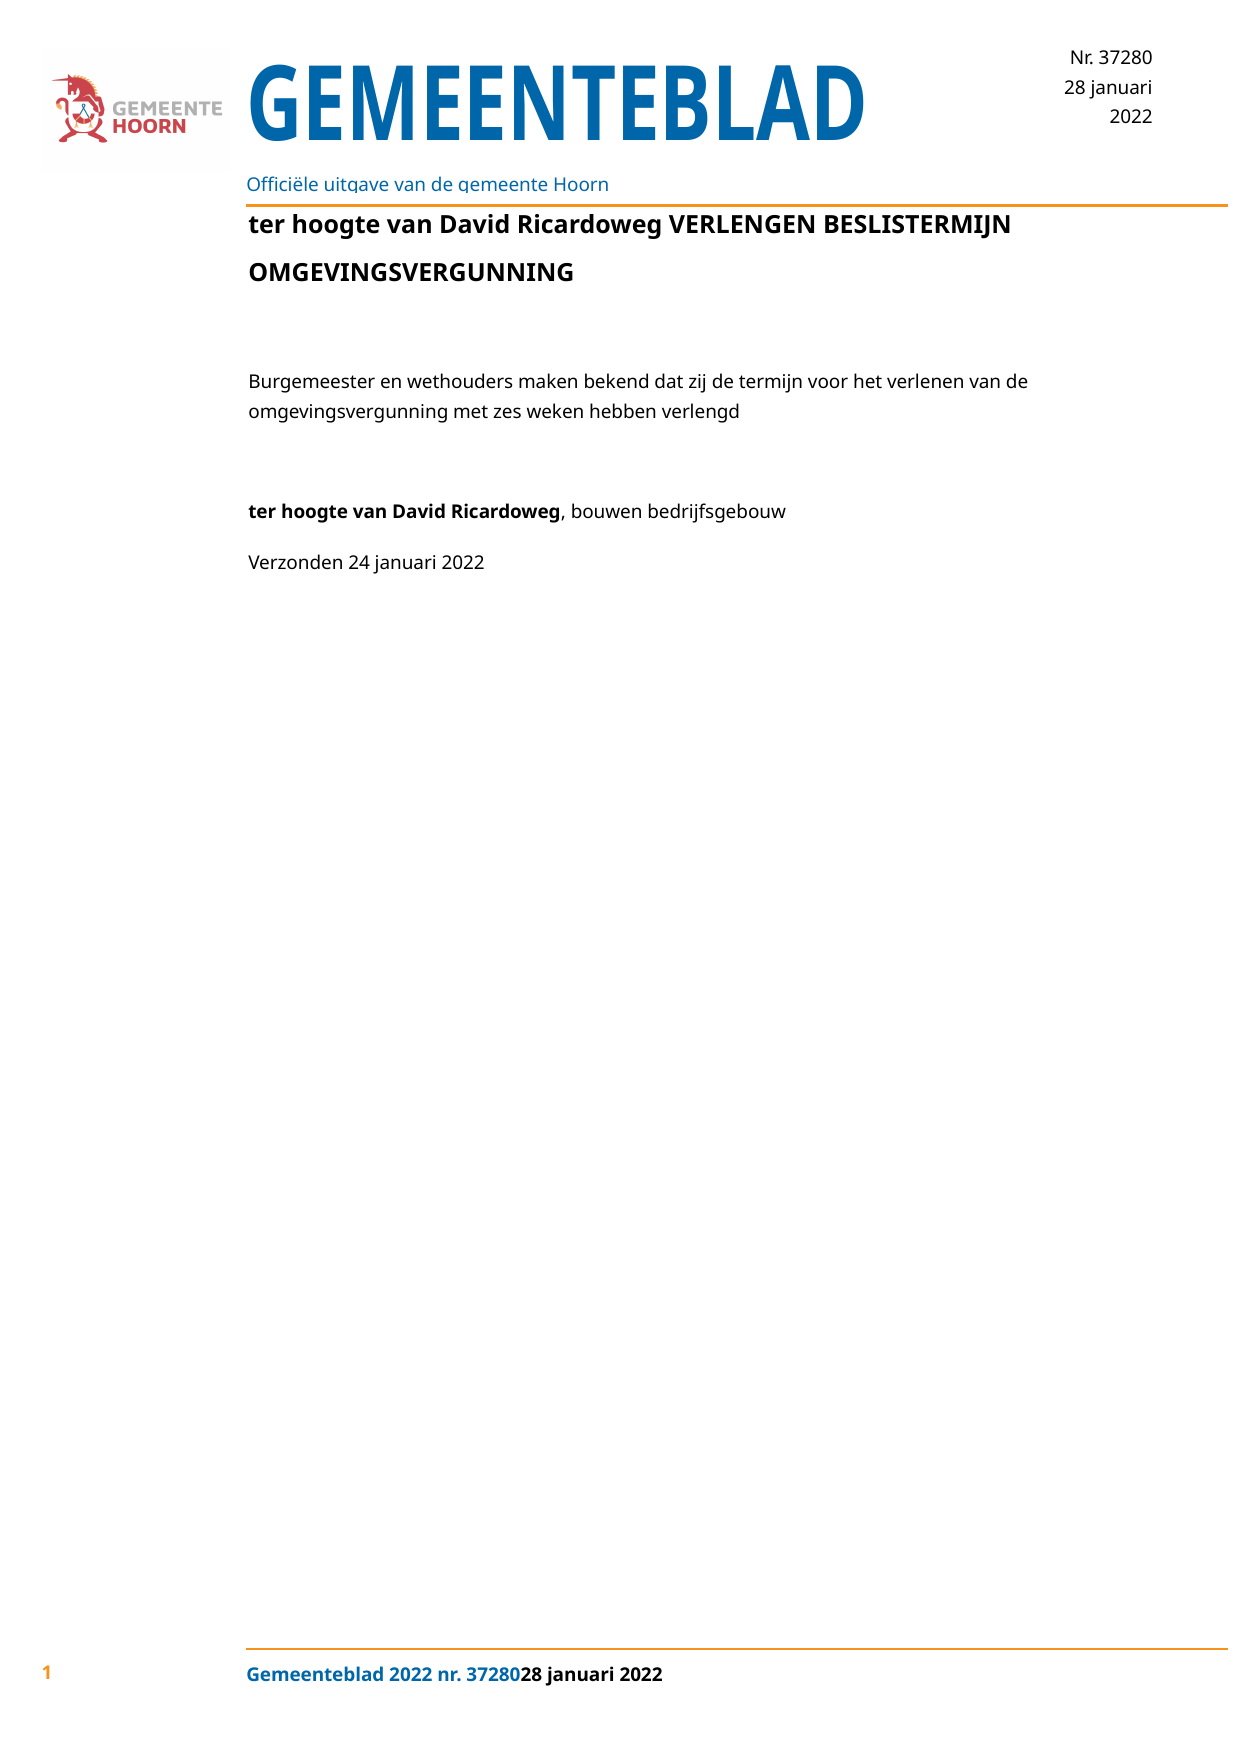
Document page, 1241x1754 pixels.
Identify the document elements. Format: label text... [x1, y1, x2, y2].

text Verzonden 24 januari 2022 [248, 549, 1152, 575]
text ter hoogte van David Ricardoweg, bouwen bedrijfsgebouw [248, 499, 1152, 524]
text ter hoogte van David Ricardoweg VERLENGEN BESLISTERMIJN OMGEVINGSVERGUNNING [248, 207, 1152, 288]
picture [41, 47, 231, 172]
text Burgemeester en wethouders maken bekend dat zij de termijn voor het verlenen van de omgevingsvergunning met zes weken hebben verlengd [248, 368, 1152, 424]
